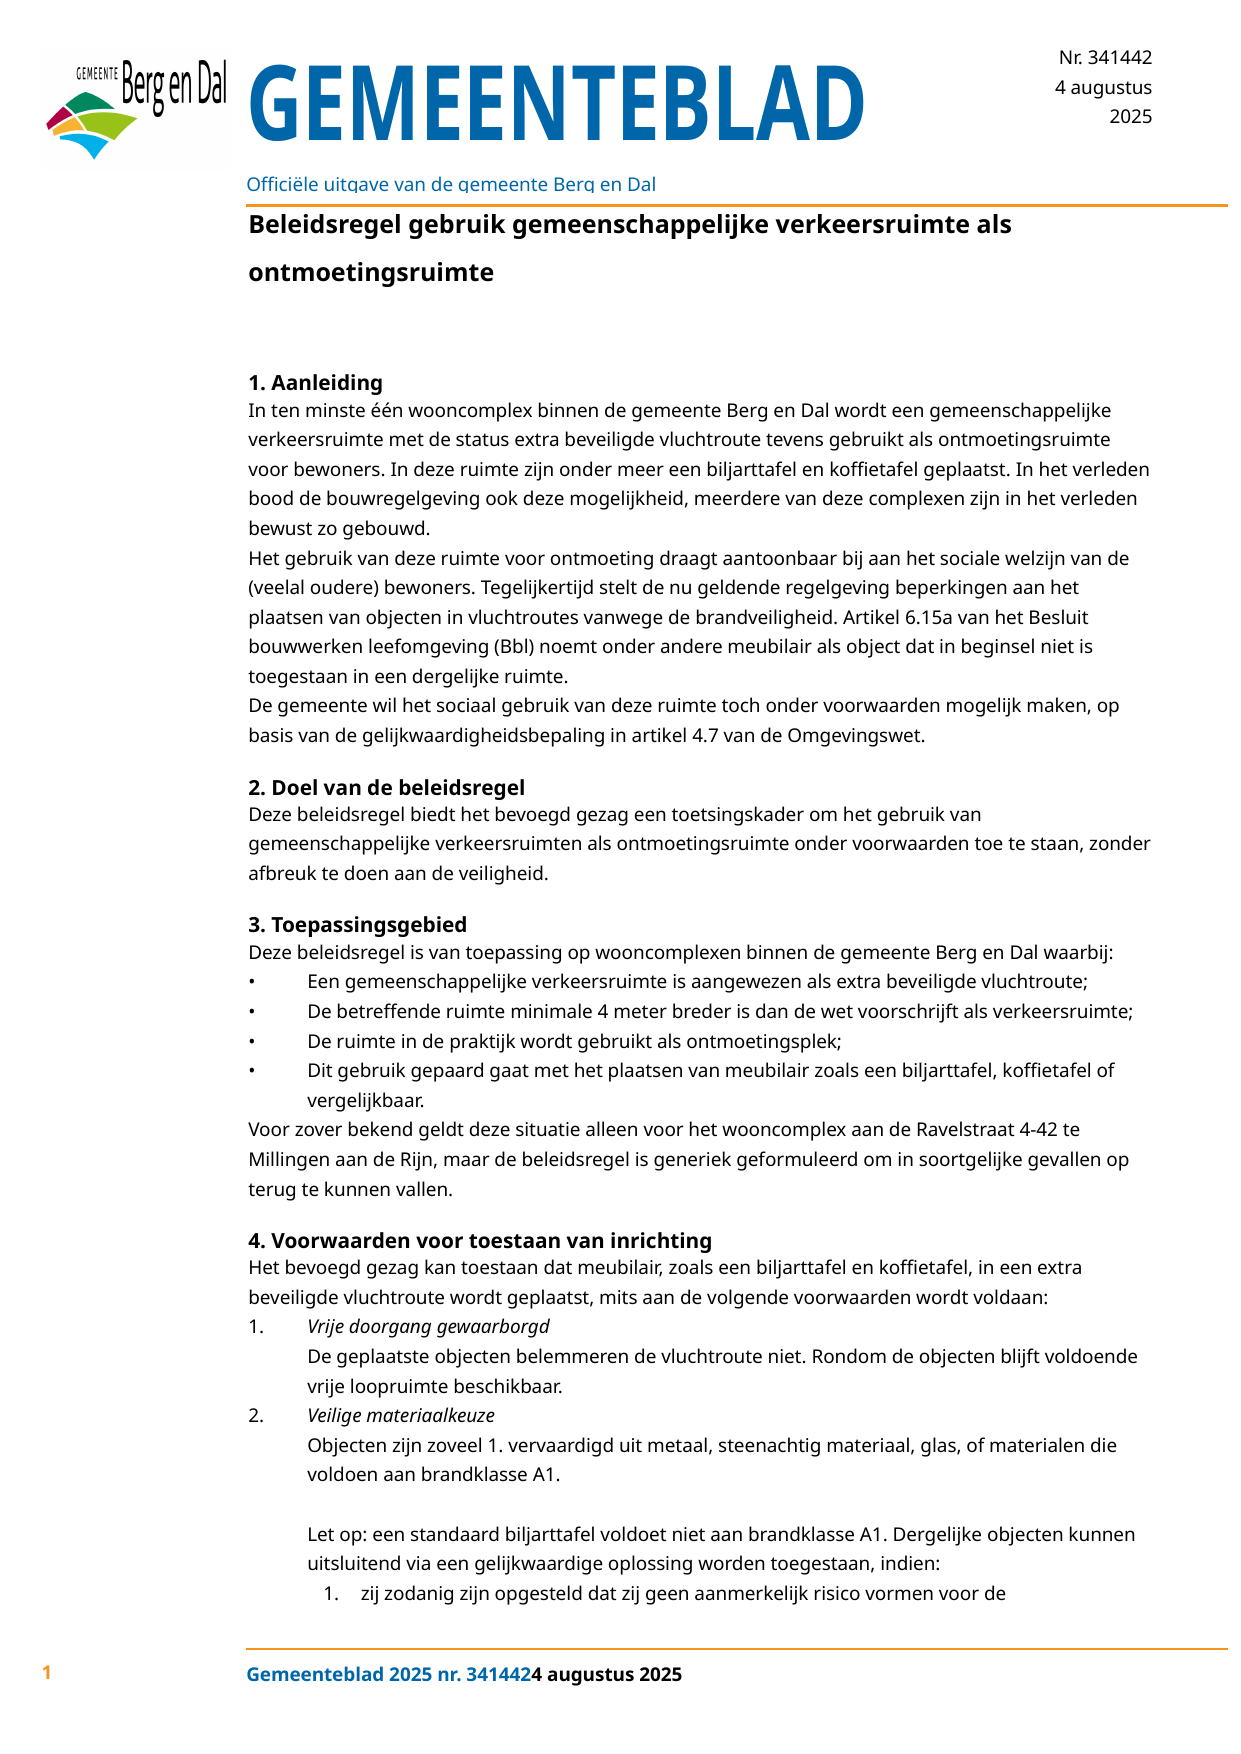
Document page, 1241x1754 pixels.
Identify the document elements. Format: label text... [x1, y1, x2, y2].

list zij zodanig zijn opgesteld dat zij geen aanmerkelijk risico vormen voor de [323, 1580, 1152, 1606]
text 4. Voorwaarden voor toestaan van inrichting [248, 1226, 1152, 1254]
text 2. Doel van de beleidsregel [248, 773, 1152, 801]
list Veilige materiaalkeuze [248, 1402, 1152, 1428]
list Een gemeenschappelijke verkeersruimte is aangewezen als extra beveiligde vluchtroute; [248, 969, 1152, 994]
list Let op: een standaard biljarttafel voldoet niet aan brandklasse A1. Dergelijke objecten kunnen uitsluitend via een gelijkwaardige oplossing worden toegestaan, indien: [248, 1521, 1152, 1576]
text Deze beleidsregel is van toepassing op wooncomplexen binnen de gemeente Berg en Dal waarbij: [248, 939, 1152, 965]
text 3. Toepassingsgebied [248, 911, 1152, 939]
list Dit gebruik gepaard gaat met het plaatsen van meubilair zoals een biljarttafel, koffietafel of vergelijkbaar. [248, 1057, 1152, 1113]
list Vrije doorgang gewaarborgd [248, 1314, 1152, 1339]
text De gemeente wil het sociaal gebruik van deze ruimte toch onder voorwaarden mogelijk maken, op basis van de gelijkwaardigheidsbepaling in artikel 4.7 van de Omgevingswet. [248, 693, 1152, 748]
text Voor zover bekend geldt deze situatie alleen voor het wooncomplex aan de Ravelstraat 4-42 te Millingen aan de Rijn, maar de beleidsregel is generiek geformuleerd om in soortgelijke gevallen op terug te kunnen vallen. [248, 1117, 1152, 1201]
list De ruimte in de praktijk wordt gebruikt als ontmoetingsplek; [248, 1028, 1152, 1053]
text Deze beleidsregel biedt het bevoegd gezag een toetsingskader om het gebruik van gemeenschappelijke verkeersruimten als ontmoetingsruimte onder voorwaarden toe te staan, zonder afbreuk te doen aan de veiligheid. [248, 801, 1152, 886]
text Het gebruik van deze ruimte voor ontmoeting draagt aantoonbaar bij aan het sociale welzijn van de (veelal oudere) bewoners. Tegelijkertijd stelt de nu geldende regelgeving beperkingen aan het plaatsen van objecten in vluchtroutes vanwege de brandveiligheid. Artikel 6.15a van het Besluit bouwwerken leefomgeving (Bbl) noemt onder andere meubilair als object dat in beginsel niet is toegestaan in een dergelijke ruimte. [248, 545, 1152, 689]
text In ten minste één wooncomplex binnen de gemeente Berg en Dal wordt een gemeenschappelijke verkeersruimte met de status extra beveiligde vluchtroute tevens gebruikt als ontmoetingsruimte voor bewoners. In deze ruimte zijn onder meer een biljarttafel en koffietafel geplaatst. In het verleden bood de bouwregelgeving ook deze mogelijkheid, meerdere van deze complexen zijn in het verleden bewust zo gebouwd. [248, 397, 1152, 541]
text 1. Aanleiding [248, 368, 1152, 397]
list Objecten zijn zoveel 1. vervaardigd uit metaal, steenachtig materiaal, glas, of materialen die voldoen aan brandklasse A1. [248, 1432, 1152, 1487]
text Beleidsregel gebruik gemeenschappelijke verkeersruimte als ontmoetingsruimte [248, 207, 1152, 288]
list De betreffende ruimte minimale 4 meter breder is dan de wet voorschrijft als verkeersruimte; [248, 998, 1152, 1024]
text Het bevoegd gezag kan toestaan dat meubilair, zoals een biljarttafel en koffietafel, in een extra beveiligde vluchtroute wordt geplaatst, mits aan de volgende voorwaarden wordt voldaan: [248, 1254, 1152, 1310]
picture [41, 47, 231, 172]
list De geplaatste objecten belemmeren de vluchtroute niet. Rondom de objecten blijft voldoende vrije loopruimte beschikbaar. [248, 1343, 1152, 1399]
